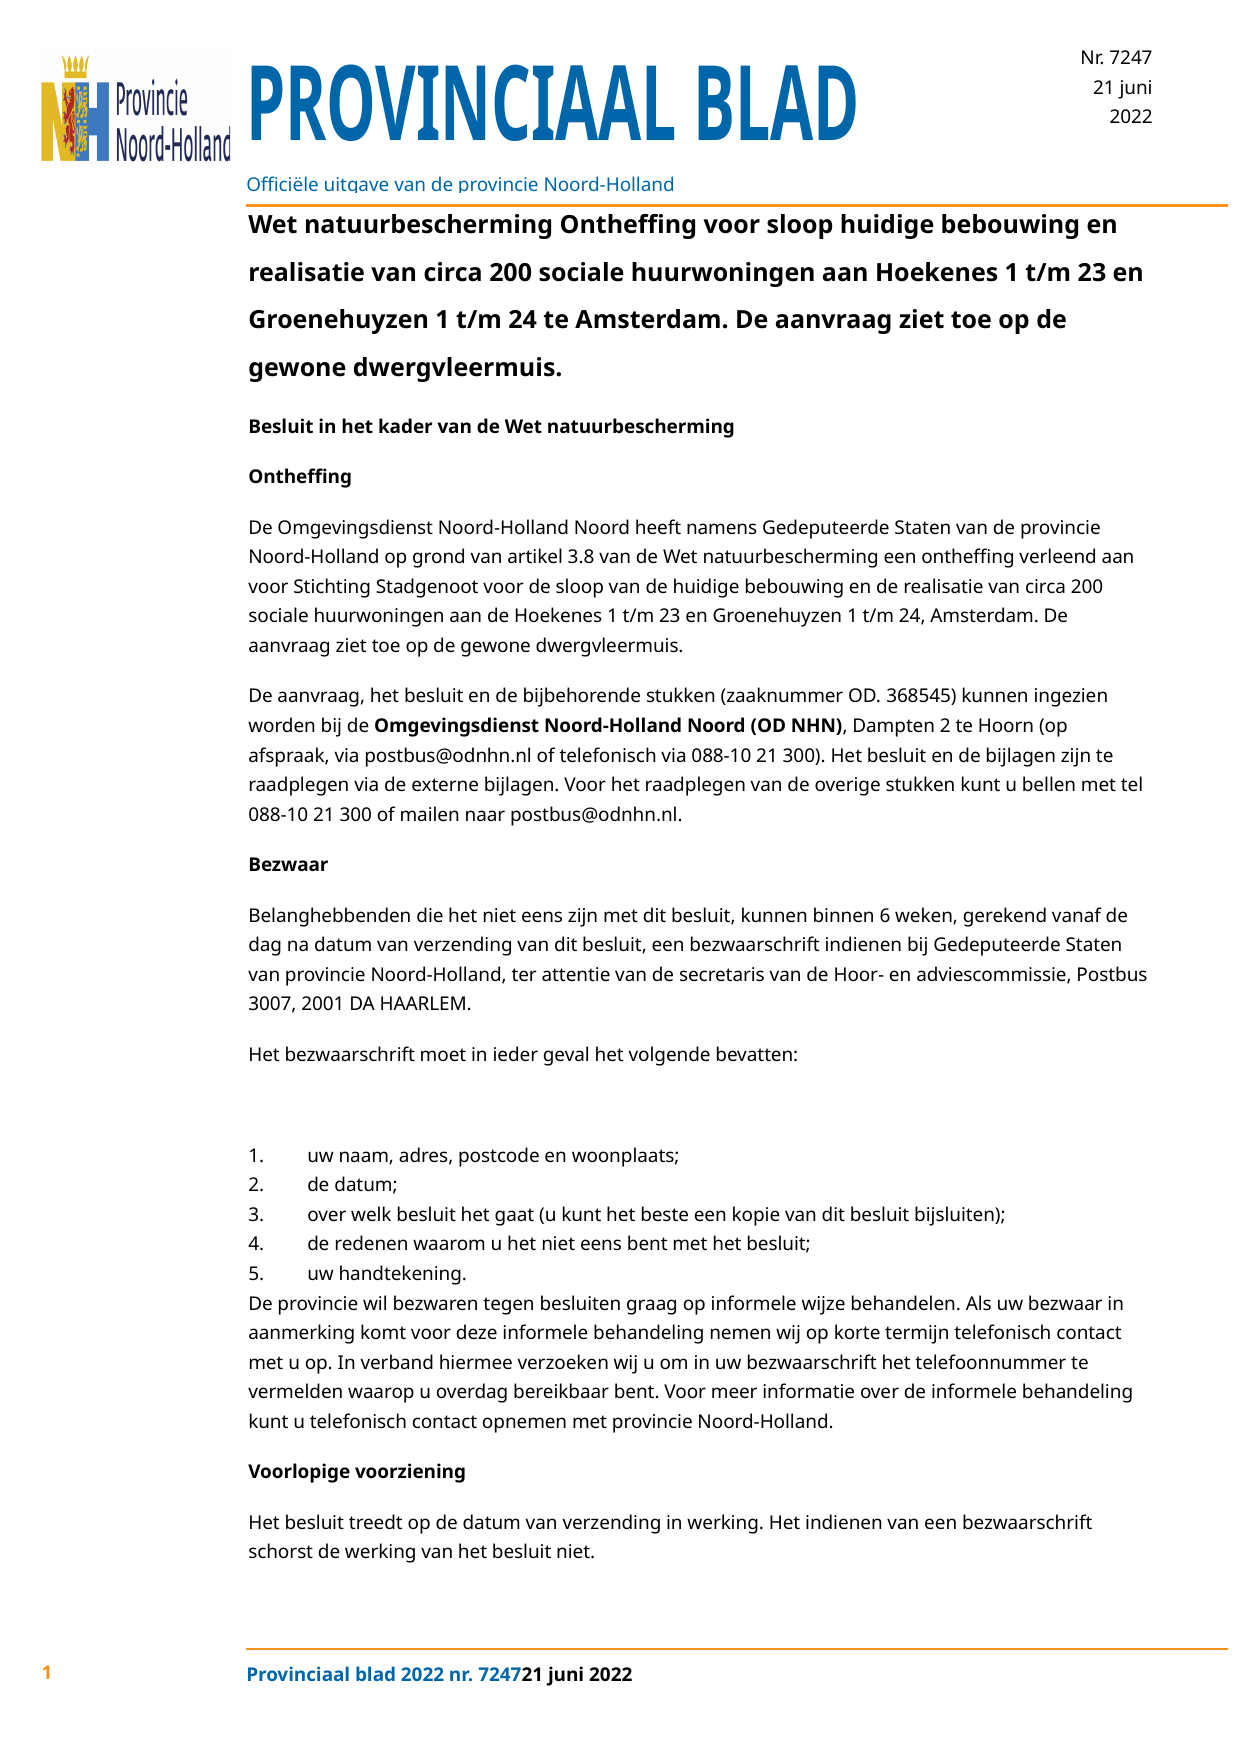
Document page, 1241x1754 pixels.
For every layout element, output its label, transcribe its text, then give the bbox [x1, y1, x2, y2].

list de redenen waarom u het niet eens bent met het besluit; [248, 1231, 1152, 1256]
text De provincie wil bezwaren tegen besluiten graag op informele wijze behandelen. Als uw bezwaar in aanmerking komt voor deze informele behandeling nemen wij op korte termijn telefonisch contact met u op. In verband hiermee verzoeken wij u om in uw bezwaarschrift het telefoonnummer te vermelden waarop u overdag bereikbaar bent. Voor meer informatie over de informele behandeling kunt u telefonisch contact opnemen met provincie Noord-Holland. [248, 1290, 1152, 1434]
text Het besluit treedt op de datum van verzending in werking. Het indienen van een bezwaarschrift schorst de werking van het besluit niet. [248, 1509, 1152, 1564]
text De Omgevingsdienst Noord-Holland Noord heeft namens Gedeputeerde Staten van de provincie Noord-Holland op grond van artikel 3.8 van de Wet natuurbescherming een ontheffing verleend aan voor Stichting Stadgenoot voor de sloop van de huidige bebouwing en de realisatie van circa 200 sociale huurwoningen aan de Hoekenes 1 t/m 23 en Groenehuyzen 1 t/m 24, Amsterdam. De aanvraag ziet toe op de gewone dwergvleermuis. [248, 514, 1152, 658]
picture [41, 47, 231, 172]
list uw naam, adres, postcode en woonplaats; [248, 1142, 1152, 1168]
text De aanvraag, het besluit en de bijbehorende stukken (zaaknummer OD. 368545) kunnen ingezien worden bij de Omgevingsdienst Noord-Holland Noord (OD NHN), Dampten 2 te Hoorn (op afspraak, via postbus@odnhn.nl of telefonisch via 088-10 21 300). Het besluit en de bijlagen zijn te raadplegen via de externe bijlagen. Voor het raadplegen van de overige stukken kunt u bellen met tel 088-10 21 300 of mailen naar postbus@odnhn.nl. [248, 683, 1152, 827]
text Belanghebbenden die het niet eens zijn met dit besluit, kunnen binnen 6 weken, gerekend vanaf de dag na datum van verzending van dit besluit, een bezwaarschrift indienen bij Gedeputeerde Staten van provincie Noord-Holland, ter attentie van de secretaris van de Hoor- en adviescommissie, Postbus 3007, 2001 DA HAARLEM. [248, 902, 1152, 1016]
list over welk besluit het gaat (u kunt het beste een kopie van dit besluit bijsluiten); [248, 1201, 1152, 1227]
text Voorlopige voorziening [248, 1458, 1152, 1484]
list uw handtekening. [248, 1260, 1152, 1286]
text Het bezwaarschrift moet in ieder geval het volgende bevatten: [248, 1041, 1152, 1067]
list de datum; [248, 1171, 1152, 1197]
text Wet natuurbescherming Ontheffing voor sloop huidige bebouwing en realisatie van circa 200 sociale huurwoningen aan Hoekenes 1 t/m 23 en Groenehuyzen 1 t/m 24 te Amsterdam. De aanvraag ziet toe op de gewone dwergvleermuis. [248, 207, 1152, 384]
text Ontheffing [248, 463, 1152, 489]
text Bezwaar [248, 851, 1152, 877]
text Besluit in het kader van de Wet natuurbescherming [248, 413, 1152, 439]
